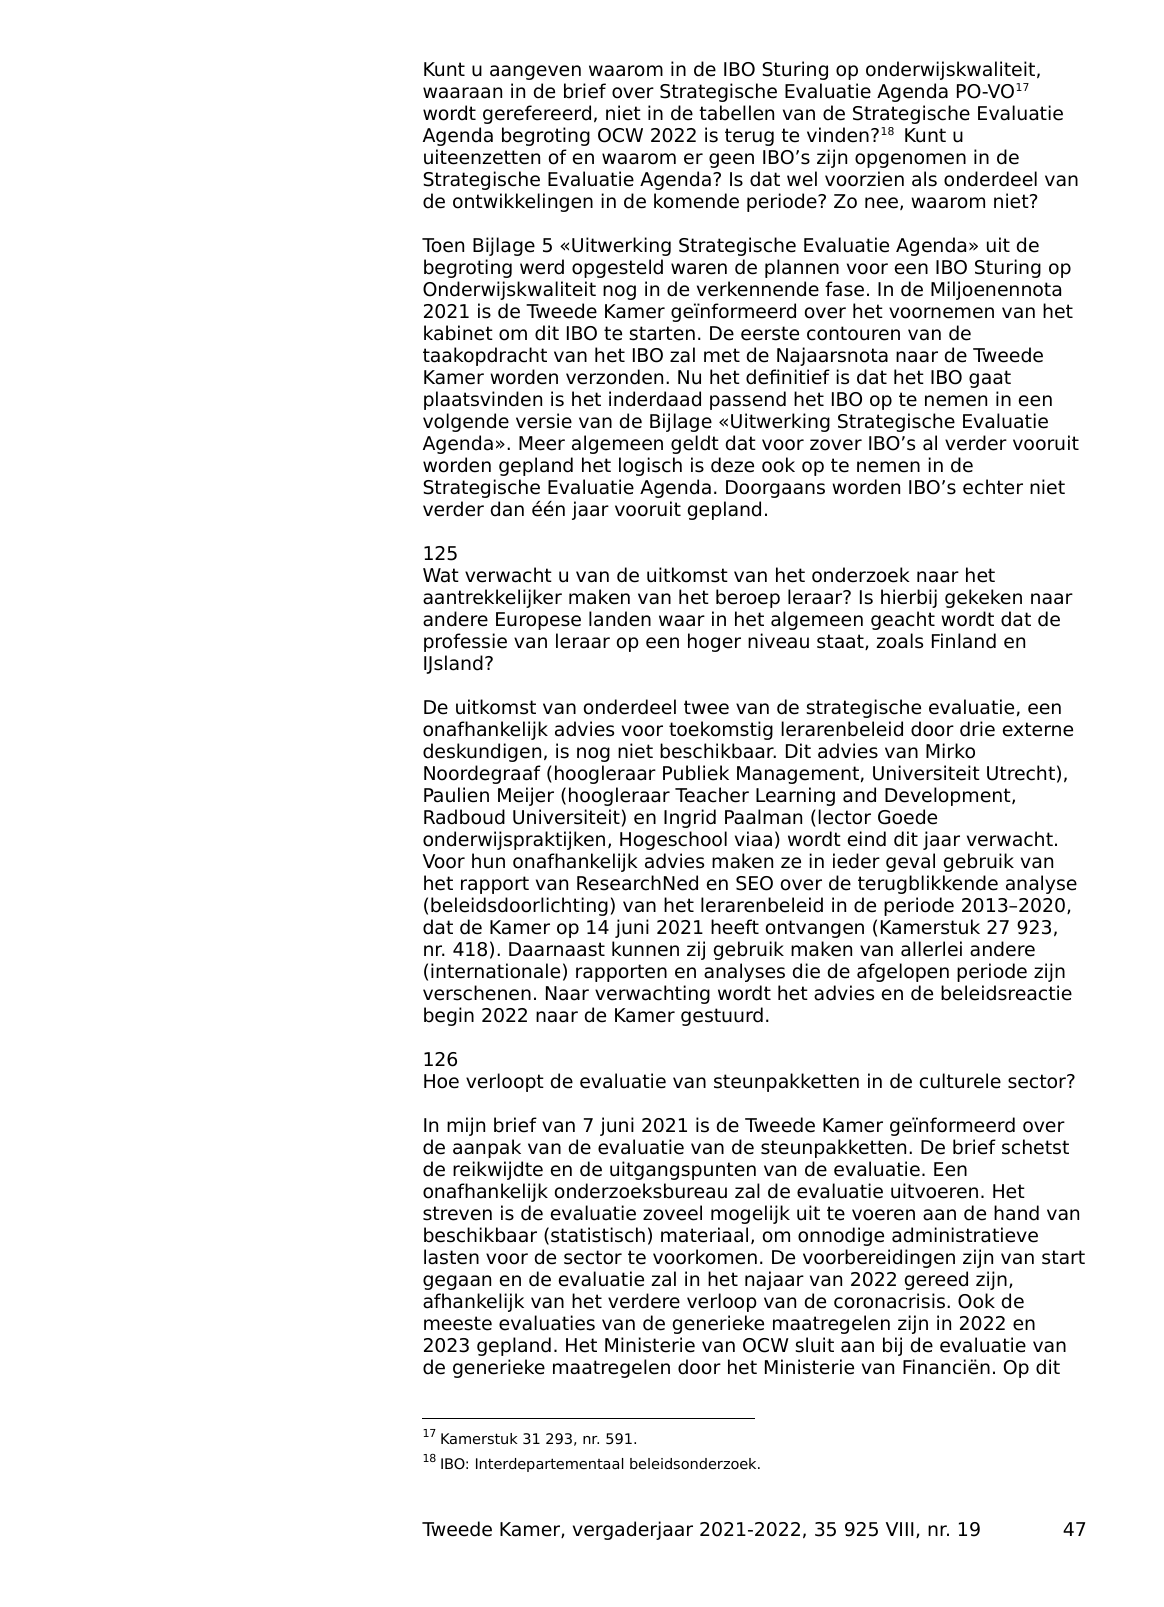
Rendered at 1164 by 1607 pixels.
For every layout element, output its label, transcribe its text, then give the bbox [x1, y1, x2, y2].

text In mijn brief van 7 juni 2021 is de Tweede Kamer geïnformeerd over de aanpak van de evaluatie van de steunpakketten. De brief schetst de reikwijdte en de uitgangspunten van de evaluatie. Een onafhankelijk onderzoeksbureau zal de evaluatie uitvoeren. Het streven is de evaluatie zoveel mogelijk uit te voeren aan de hand van beschikbaar (statistisch) materiaal, om onnodige administratieve lasten voor de sector te voorkomen. De voorbereidingen zijn van start gegaan en de evaluatie zal in het najaar van 2022 gereed zijn, afhankelijk van het verdere verloop van de coronacrisis. Ook de meeste evaluaties van de generieke maatregelen zijn in 2022 en 2023 gepland. Het Ministerie van OCW sluit aan bij de evaluatie van de generieke maatregelen door het Ministerie van Financiën. Op dit [422, 1115, 1087, 1379]
text 125 [422, 543, 1087, 565]
text Toen Bijlage 5 «Uitwerking Strategische Evaluatie Agenda» uit de begroting werd opgesteld waren de plannen voor een IBO Sturing op Onderwijskwaliteit nog in de verkennende fase. In de Miljoenennota 2021 is de Tweede Kamer geïnformeerd over het voornemen van het kabinet om dit IBO te starten. De eerste contouren van de taakopdracht van het IBO zal met de Najaarsnota naar de Tweede Kamer worden verzonden. Nu het definitief is dat het IBO gaat plaatsvinden is het inderdaad passend het IBO op te nemen in een volgende versie van de Bijlage «Uitwerking Strategische Evaluatie Agenda». Meer algemeen geldt dat voor zover IBO’s al verder vooruit worden gepland het logisch is deze ook op te nemen in de Strategische Evaluatie Agenda. Doorgaans worden IBO’s echter niet verder dan één jaar vooruit gepland. [422, 235, 1087, 521]
text IBO: Interdepartementaal beleidsonderzoek. [422, 1452, 1087, 1474]
text Hoe verloopt de evaluatie van steunpakketten in de culturele sector? [422, 1071, 1087, 1093]
text Kunt u aangeven waarom in de IBO Sturing op onderwijskwaliteit, waaraan in de brief over Strategische Evaluatie Agenda PO-VO wordt gerefereerd, niet in de tabellen van de Strategische Evaluatie Agenda begroting OCW 2022 is terug te vinden? Kunt u uiteenzetten of en waarom er geen IBO’s zijn opgenomen in de Strategische Evaluatie Agenda? Is dat wel voorzien als onderdeel van de ontwikkelingen in de komende periode? Zo nee, waarom niet? [422, 59, 1087, 213]
text Wat verwacht u van de uitkomst van het onderzoek naar het aantrekkelijker maken van het beroep leraar? Is hierbij gekeken naar andere Europese landen waar in het algemeen geacht wordt dat de professie van leraar op een hoger niveau staat, zoals Finland en IJsland? [422, 565, 1087, 675]
text De uitkomst van onderdeel twee van de strategische evaluatie, een onafhankelijk advies voor toekomstig lerarenbeleid door drie externe deskundigen, is nog niet beschikbaar. Dit advies van Mirko Noordegraaf (hoogleraar Publiek Management, Universiteit Utrecht), Paulien Meijer (hoogleraar Teacher Learning and Development, Radboud Universiteit) en Ingrid Paalman (lector Goede onderwijspraktijken, Hogeschool viaa) wordt eind dit jaar verwacht. Voor hun onafhankelijk advies maken ze in ieder geval gebruik van het rapport van ResearchNed en SEO over de terugblikkende analyse (beleidsdoorlichting) van het lerarenbeleid in de periode 2013–2020, dat de Kamer op 14 juni 2021 heeft ontvangen (Kamerstuk 27 923, nr. 418). Daarnaast kunnen zij gebruik maken van allerlei andere (internationale) rapporten en analyses die de afgelopen periode zijn verschenen. Naar verwachting wordt het advies en de beleidsreactie begin 2022 naar de Kamer gestuurd. [422, 697, 1087, 1027]
text Kamerstuk 31 293, nr. 591. [422, 1427, 1087, 1449]
text 126 [422, 1049, 1087, 1071]
